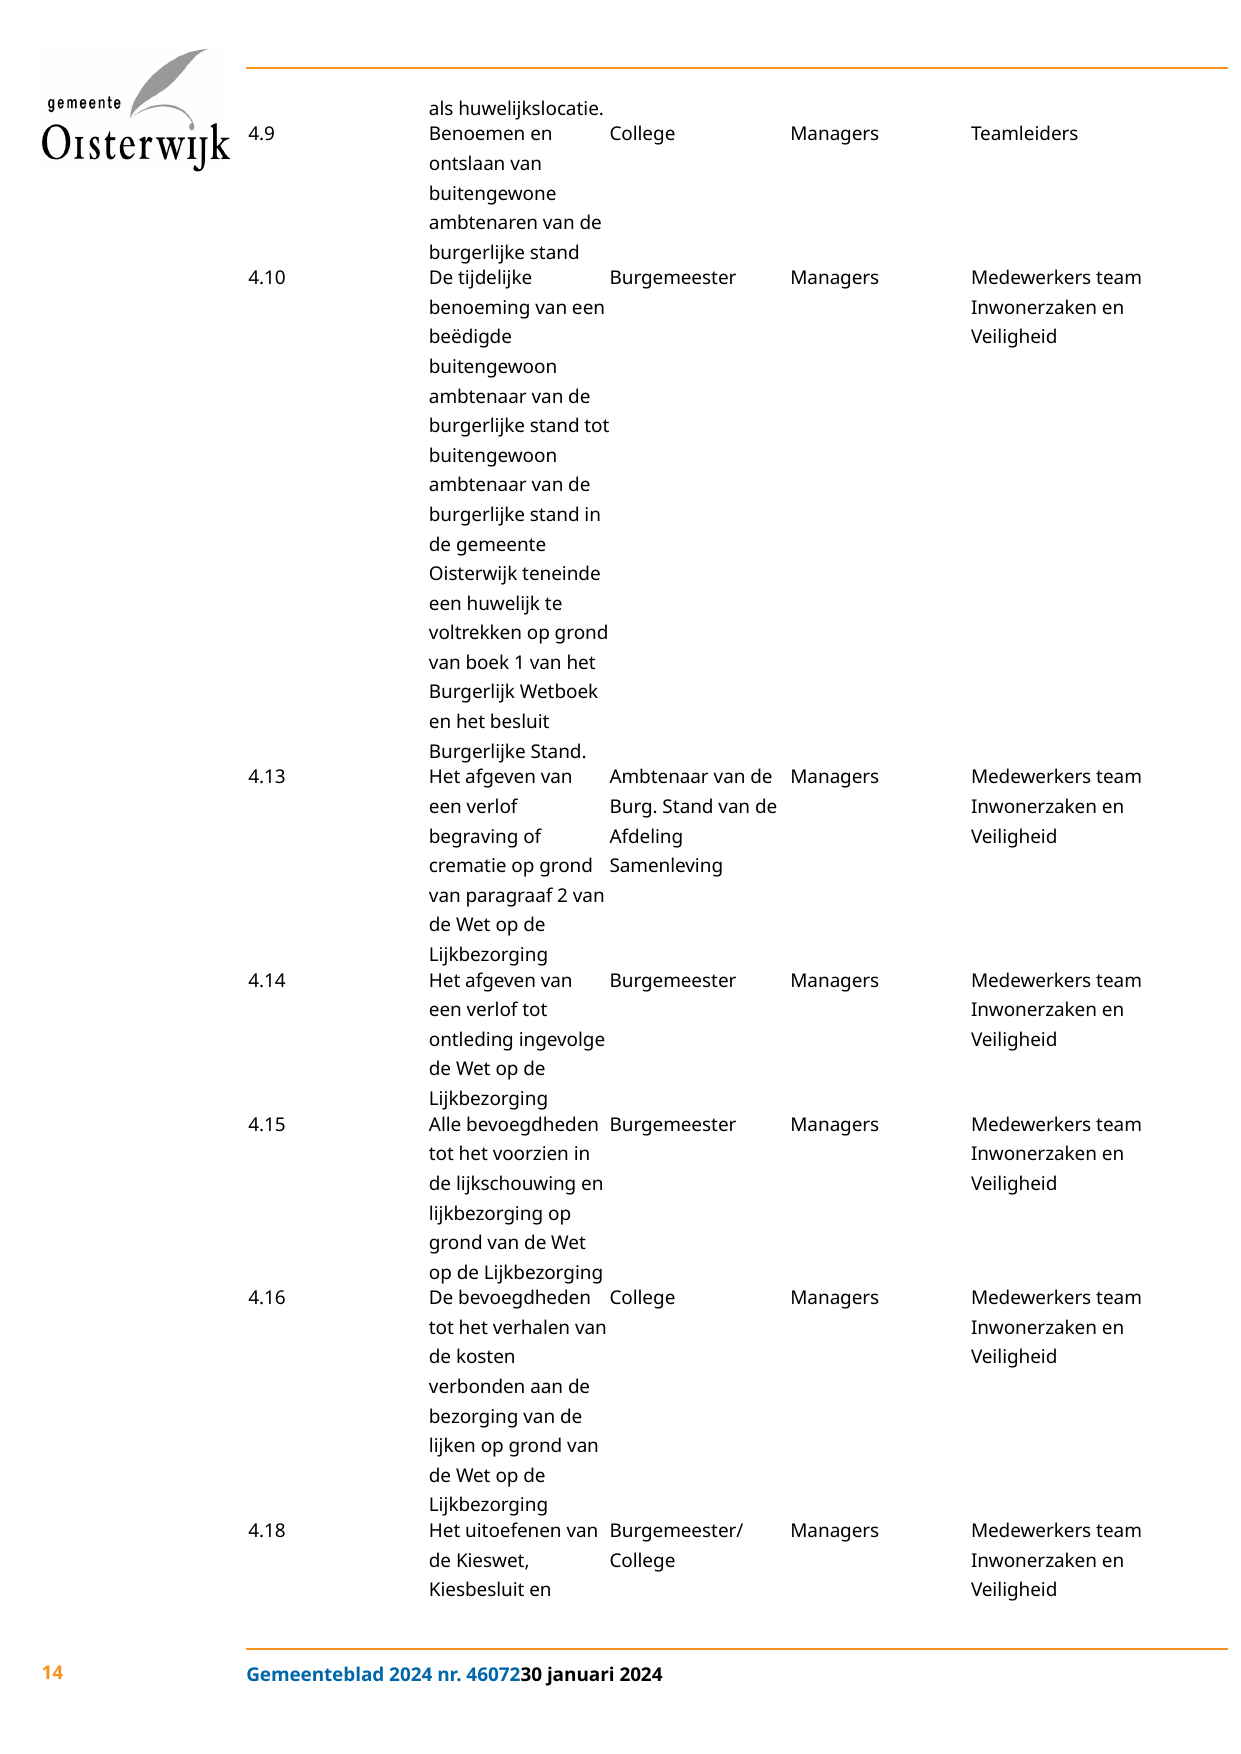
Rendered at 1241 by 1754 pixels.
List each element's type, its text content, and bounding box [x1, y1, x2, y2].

table_cell Medewerkers team Inwonerzaken en Veiligheid [971, 265, 1152, 764]
table_cell [790, 95, 971, 121]
table_cell College [609, 1285, 790, 1517]
table_cell Burgemeester [609, 1111, 790, 1284]
table_cell Ambtenaar van de Burg. Stand van de Afdeling Samenleving [609, 764, 790, 967]
table_cell Burgemeester [609, 967, 790, 1111]
table_cell Managers [790, 121, 971, 264]
table_cell Medewerkers team Inwonerzaken en Veiligheid [971, 1285, 1152, 1517]
table_cell Het uitoefenen van de Kieswet, Kiesbesluit en [429, 1518, 609, 1602]
table_cell Managers [790, 265, 971, 764]
table_cell Het afgeven van een verlof begraving of crematie op grond van paragraaf 2 van de Wet op de Lijkbezorging [429, 764, 609, 967]
table_cell 4.10 [248, 265, 429, 764]
table_cell Medewerkers team Inwonerzaken en Veiligheid [971, 1518, 1152, 1602]
table_cell 4.14 [248, 967, 429, 1111]
table_cell Het afgeven van een verlof tot ontleding ingevolge de Wet op de Lijkbezorging [429, 967, 609, 1111]
table_cell als huwelijkslocatie. [429, 95, 609, 121]
table_cell Managers [790, 764, 971, 967]
table_cell [971, 95, 1152, 121]
table_cell Burgemeester [609, 265, 790, 764]
table_cell Medewerkers team Inwonerzaken en Veiligheid [971, 764, 1152, 967]
picture [41, 47, 231, 172]
table_cell 4.15 [248, 1111, 429, 1284]
table_cell 4.13 [248, 764, 429, 967]
table_cell Alle bevoegdheden tot het voorzien in de lijkschouwing en lijkbezorging op grond van de Wet op de Lijkbezorging [429, 1111, 609, 1284]
table_cell Managers [790, 1285, 971, 1517]
table_cell De tijdelijke benoeming van een beëdigde buitengewoon ambtenaar van de burgerlijke stand tot buitengewoon ambtenaar van de burgerlijke stand in de gemeente Oisterwijk teneinde een huwelijk te voltrekken op grond van boek 1 van het Burgerlijk Wetboek en het besluit Burgerlijke Stand. [429, 265, 609, 764]
table_cell Managers [790, 967, 971, 1111]
table_cell 4.16 [248, 1285, 429, 1517]
table_cell 4.9 [248, 121, 429, 264]
table_cell College [609, 121, 790, 264]
table_cell Burgemeester/College [609, 1518, 790, 1602]
table_cell [248, 95, 429, 121]
table_cell Medewerkers team Inwonerzaken en Veiligheid [971, 1111, 1152, 1284]
table_cell [609, 95, 790, 121]
table_cell Medewerkers team Inwonerzaken en Veiligheid [971, 967, 1152, 1111]
table_cell Managers [790, 1518, 971, 1602]
table_cell Benoemen en ontslaan van buitengewone ambtenaren van de burgerlijke stand [429, 121, 609, 264]
table_cell Managers [790, 1111, 971, 1284]
table_cell Teamleiders [971, 121, 1152, 264]
table_cell 4.18 [248, 1518, 429, 1602]
table_cell De bevoegdheden tot het verhalen van de kosten verbonden aan de bezorging van de lijken op grond van de Wet op de Lijkbezorging [429, 1285, 609, 1517]
